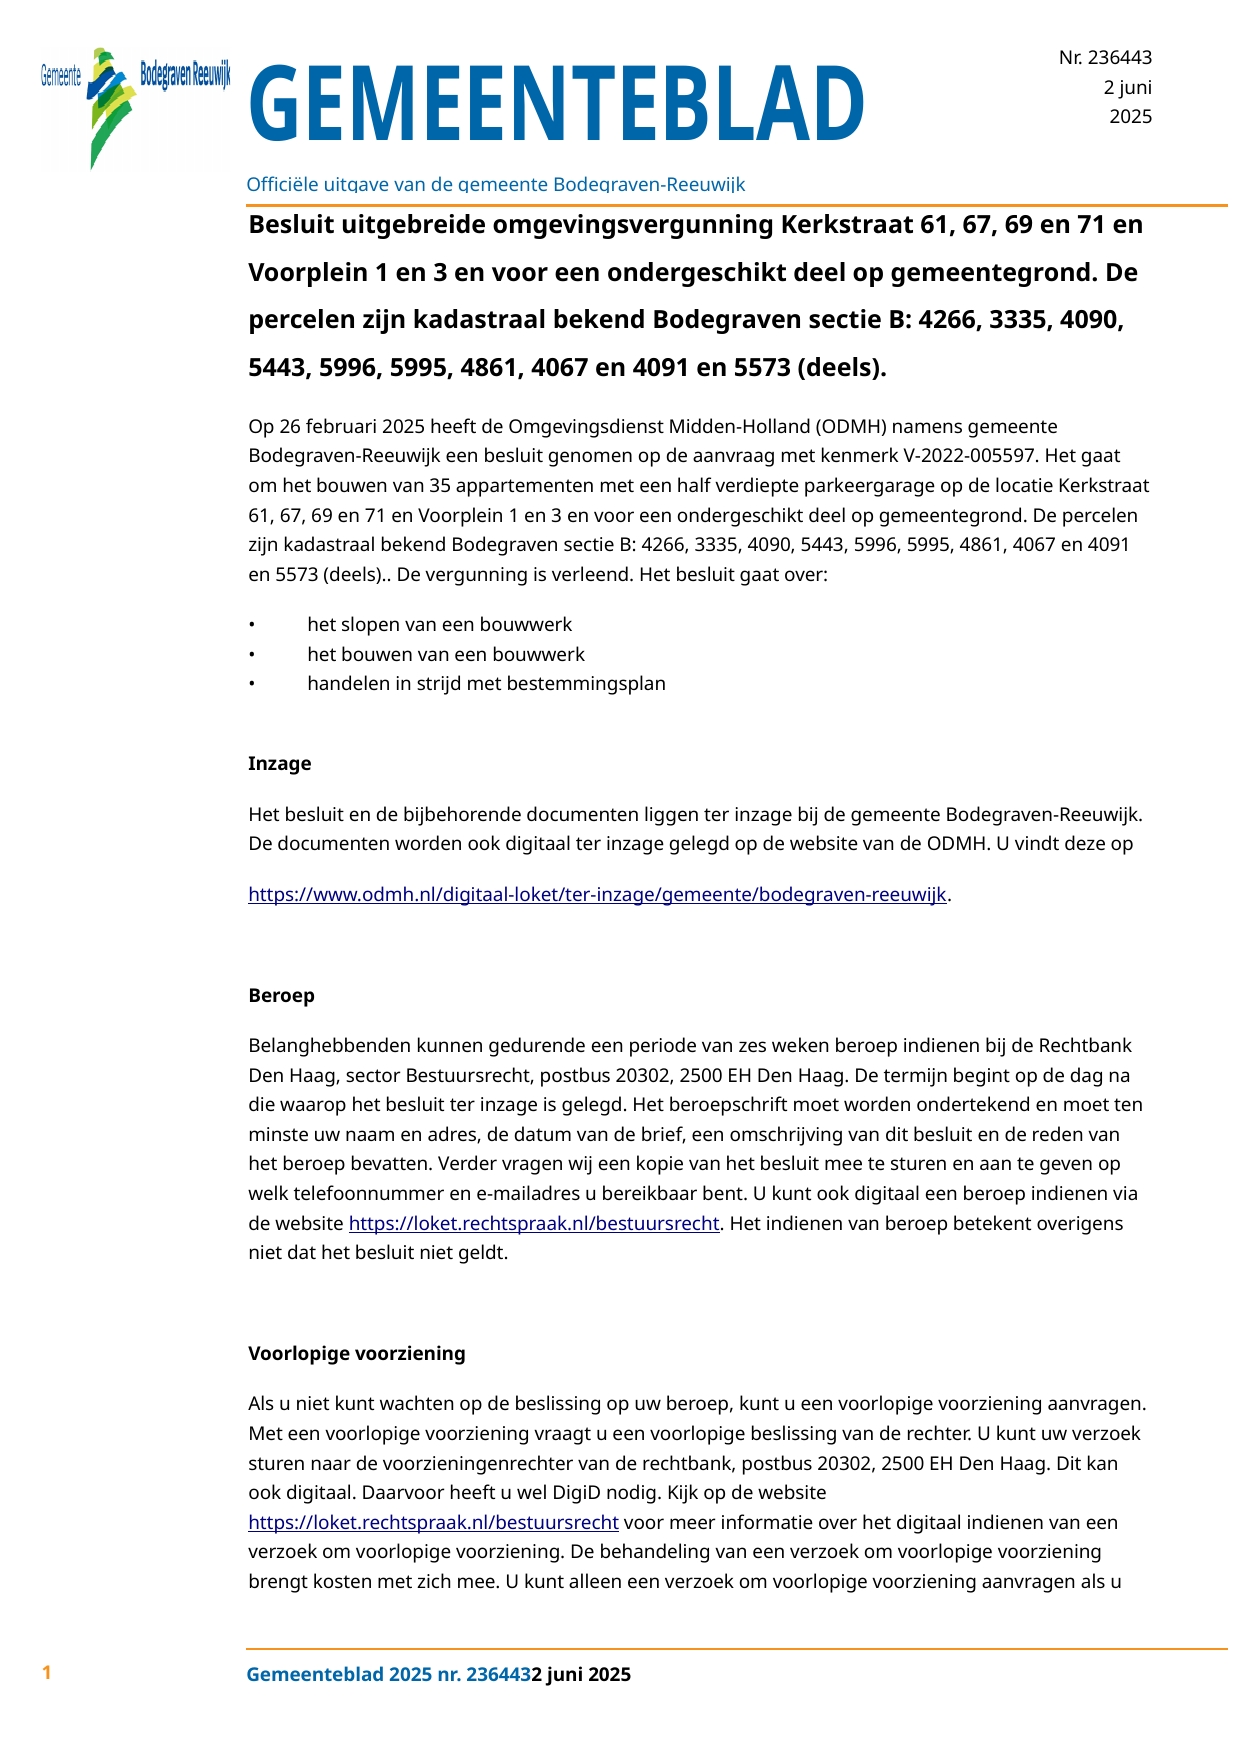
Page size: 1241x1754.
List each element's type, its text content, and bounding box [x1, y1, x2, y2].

text Belanghebbenden kunnen gedurende een periode van zes weken beroep indienen bij de Rechtbank Den Haag, sector Bestuursrecht, postbus 20302, 2500 EH Den Haag. De termijn begint op de dag na die waarop het besluit ter inzage is gelegd. Het beroepschrift moet worden ondertekend en moet ten minste uw naam en adres, de datum van de brief, een omschrijving van dit besluit en de reden van het beroep bevatten. Verder vragen wij een kopie van het besluit mee te sturen en aan te geven op welk telefoonnummer en e-mailadres u bereikbaar bent. U kunt ook digitaal een beroep indienen via de website https://loket.rechtspraak.nl/bestuursrecht. Het indienen van beroep betekent overigens niet dat het besluit niet geldt. [248, 1032, 1152, 1265]
list het slopen van een bouwwerk [248, 611, 1152, 637]
list handelen in strijd met bestemmingsplan [248, 671, 1152, 696]
text https://www.odmh.nl/digitaal-loket/ter-inzage/gemeente/bodegraven-reeuwijk. [248, 881, 1152, 907]
text Beroep [248, 982, 1152, 1008]
list het bouwen van een bouwwerk [248, 641, 1152, 667]
text Het besluit en de bijbehorende documenten liggen ter inzage bij de gemeente Bodegraven-Reeuwijk. De documenten worden ook digitaal ter inzage gelegd op de website van de ODMH. U vindt deze op [248, 801, 1152, 856]
text Als u niet kunt wachten op de beslissing op uw beroep, kunt u een voorlopige voorziening aanvragen. Met een voorlopige voorziening vraagt u een voorlopige beslissing van de rechter. U kunt uw verzoek sturen naar de voorzieningenrechter van de rechtbank, postbus 20302, 2500 EH Den Haag. Dit kan ook digitaal. Daarvoor heeft u wel DigiD nodig. Kijk op de website https://loket.rechtspraak.nl/bestuursrecht voor meer informatie over het digitaal indienen van een verzoek om voorlopige voorziening. De behandeling van een verzoek om voorlopige voorziening brengt kosten met zich mee. U kunt alleen een verzoek om voorlopige voorziening aanvragen als u [248, 1391, 1152, 1594]
text Besluit uitgebreide omgevingsvergunning Kerkstraat 61, 67, 69 en 71 en Voorplein 1 en 3 en voor een ondergeschikt deel op gemeentegrond. De percelen zijn kadastraal bekend Bodegraven sectie B: 4266, 3335, 4090, 5443, 5996, 5995, 4861, 4067 en 4091 en 5573 (deels). [248, 207, 1152, 384]
text Inzage [248, 751, 1152, 776]
picture [41, 47, 231, 172]
text Op 26 februari 2025 heeft de Omgevingsdienst Midden-Holland (ODMH) namens gemeente Bodegraven-Reeuwijk een besluit genomen op de aanvraag met kenmerk V-2022-005597. Het gaat om het bouwen van 35 appartementen met een half verdiepte parkeergarage op de locatie Kerkstraat 61, 67, 69 en 71 en Voorplein 1 en 3 en voor een ondergeschikt deel op gemeentegrond. De percelen zijn kadastraal bekend Bodegraven sectie B: 4266, 3335, 4090, 5443, 5996, 5995, 4861, 4067 en 4091 en 5573 (deels).. De vergunning is verleend. Het besluit gaat over: [248, 413, 1152, 587]
text Voorlopige voorziening [248, 1340, 1152, 1366]
